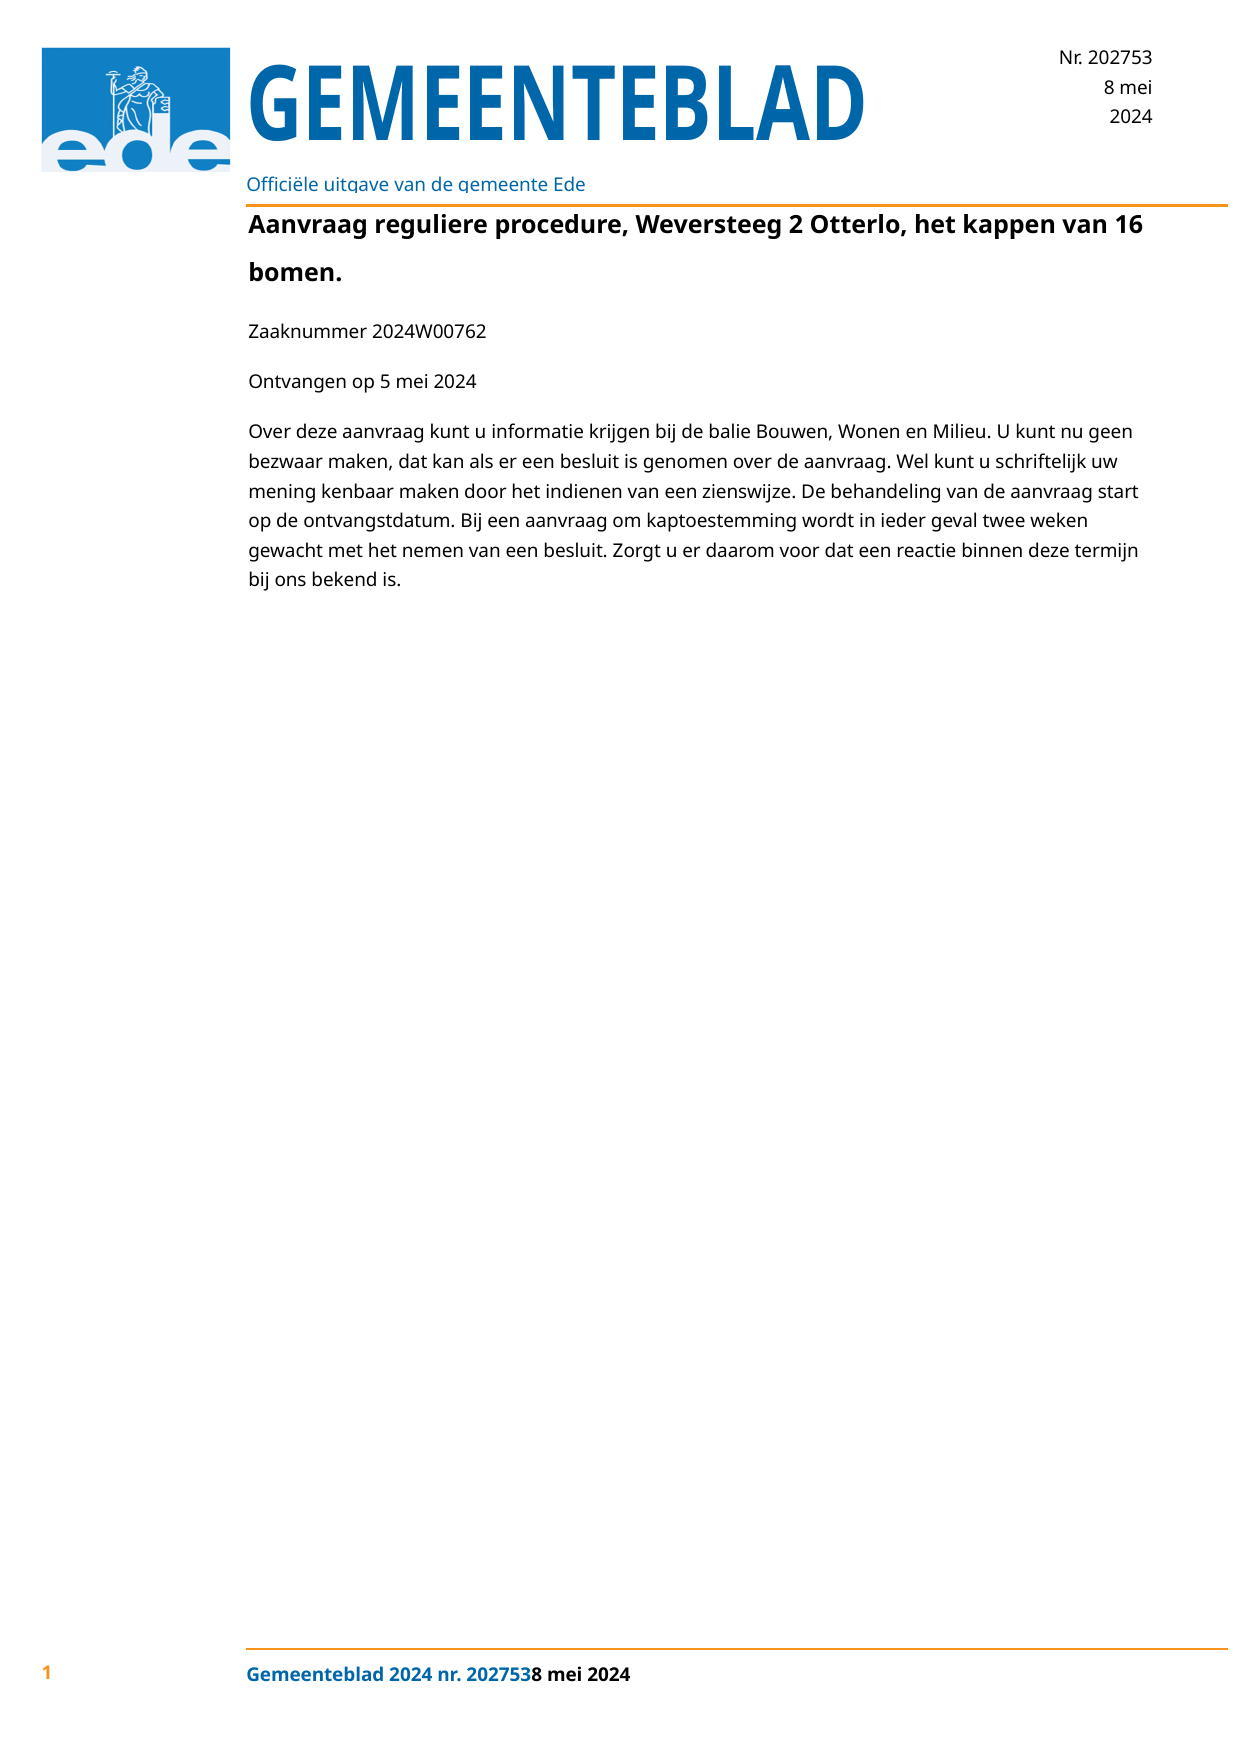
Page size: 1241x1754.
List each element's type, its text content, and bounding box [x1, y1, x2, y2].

text Ontvangen op 5 mei 2024 [248, 368, 1152, 394]
text Aanvraag reguliere procedure, Weversteeg 2 Otterlo, het kappen van 16 bomen. [248, 207, 1152, 288]
text Over deze aanvraag kunt u informatie krijgen bij de balie Bouwen, Wonen en Milieu. U kunt nu geen bezwaar maken, dat kan als er een besluit is genomen over de aanvraag. Wel kunt u schriftelijk uw mening kenbaar maken door het indienen van een zienswijze. De behandeling van de aanvraag start op de ontvangstdatum. Bij een aanvraag om kaptoestemming wordt in ieder geval twee weken gewacht met het nemen van een besluit. Zorgt u er daarom voor dat een reactie binnen deze termijn bij ons bekend is. [248, 419, 1152, 592]
picture [41, 47, 231, 172]
text Zaaknummer 2024W00762 [248, 318, 1152, 344]
